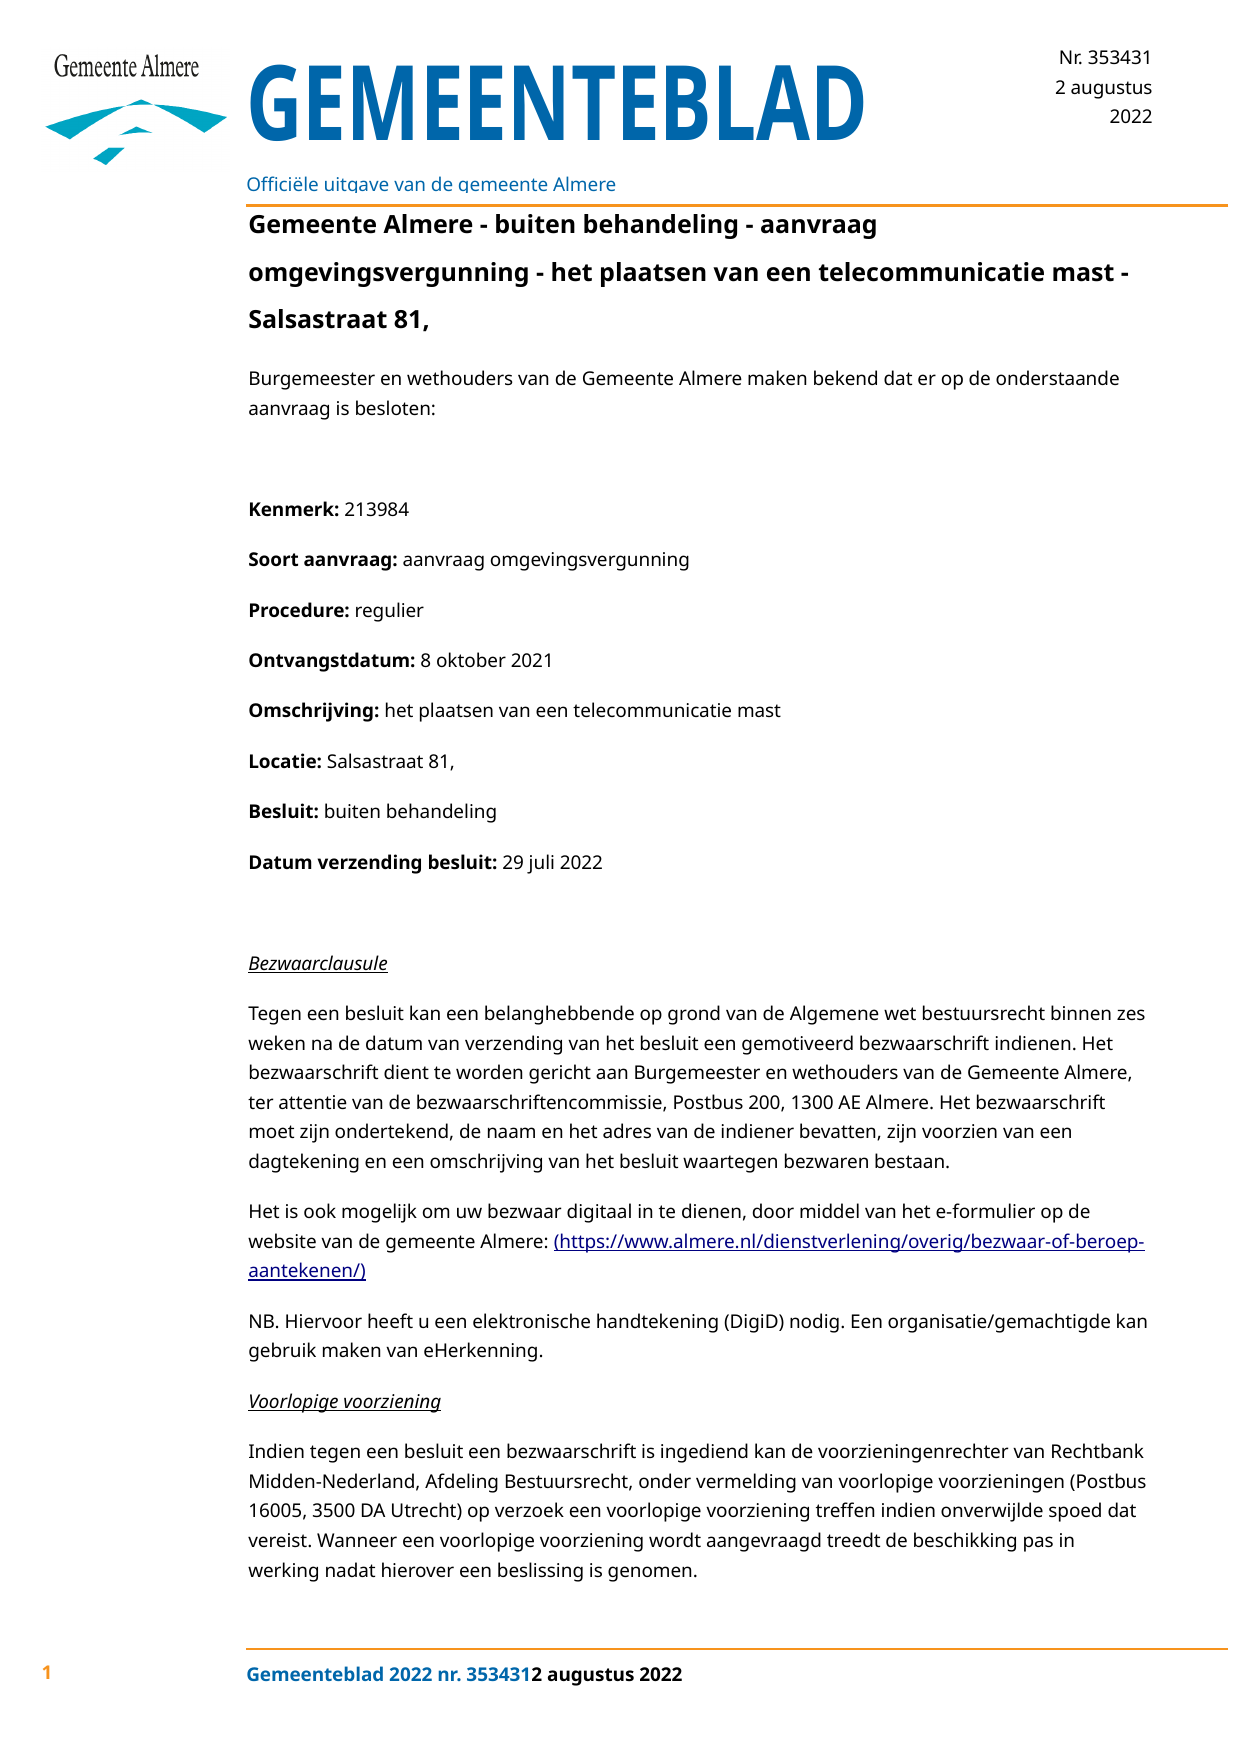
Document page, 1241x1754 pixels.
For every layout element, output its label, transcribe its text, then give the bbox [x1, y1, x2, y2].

text Kenmerk: 213984 [248, 496, 1152, 522]
text Omschrijving: het plaatsen van een telecommunicatie mast [248, 698, 1152, 723]
text Besluit: buiten behandeling [248, 798, 1152, 824]
text Het is ook mogelijk om uw bezwaar digitaal in te dienen, door middel van het e-formulier op de website van de gemeente Almere: (https://www.almere.nl/dienstverlening/overig/bezwaar-of-beroep-aantekenen/) [248, 1198, 1152, 1283]
text Soort aanvraag: aanvraag omgevingsvergunning [248, 546, 1152, 572]
text Ontvangstdatum: 8 oktober 2021 [248, 647, 1152, 673]
picture [41, 47, 231, 172]
text Procedure: regulier [248, 597, 1152, 622]
text NB. Hiervoor heeft u een elektronische handtekening (DigiD) nodig. Een organisatie/gemachtigde kan gebruik maken van eHerkenning. [248, 1308, 1152, 1363]
text Burgemeester en wethouders van de Gemeente Almere maken bekend dat er op de onderstaande aanvraag is besloten: [248, 366, 1152, 421]
text Tegen een besluit kan een belanghebbende op grond van de Algemene wet bestuursrecht binnen zes weken na de datum van verzending van het besluit een gemotiveerd bezwaarschrift indienen. Het bezwaarschrift dient te worden gericht aan Burgemeester en wethouders van de Gemeente Almere, ter attentie van de bezwaarschriftencommissie, Postbus 200, 1300 AE Almere. Het bezwaarschrift moet zijn ondertekend, de naam en het adres van de indiener bevatten, zijn voorzien van een dagtekening en een omschrijving van het besluit waartegen bezwaren bestaan. [248, 1000, 1152, 1174]
text Voorlopige voorziening [248, 1388, 1152, 1414]
text Gemeente Almere - buiten behandeling - aanvraag omgevingsvergunning - het plaatsen van een telecommunicatie mast - Salsastraat 81, [248, 207, 1152, 336]
text Datum verzending besluit: 29 juli 2022 [248, 849, 1152, 874]
text Indien tegen een besluit een bezwaarschrift is ingediend kan de voorzieningenrechter van Rechtbank Midden-Nederland, Afdeling Bestuursrecht, onder vermelding van voorlopige voorzieningen (Postbus 16005, 3500 DA Utrecht) op verzoek een voorlopige voorziening treffen indien onverwijlde spoed dat vereist. Wanneer een voorlopige voorziening wordt aangevraagd treedt de beschikking pas in werking nadat hierover een beslissing is genomen. [248, 1438, 1152, 1582]
text Bezwaarclausule [248, 950, 1152, 975]
text Locatie: Salsastraat 81, [248, 748, 1152, 774]
